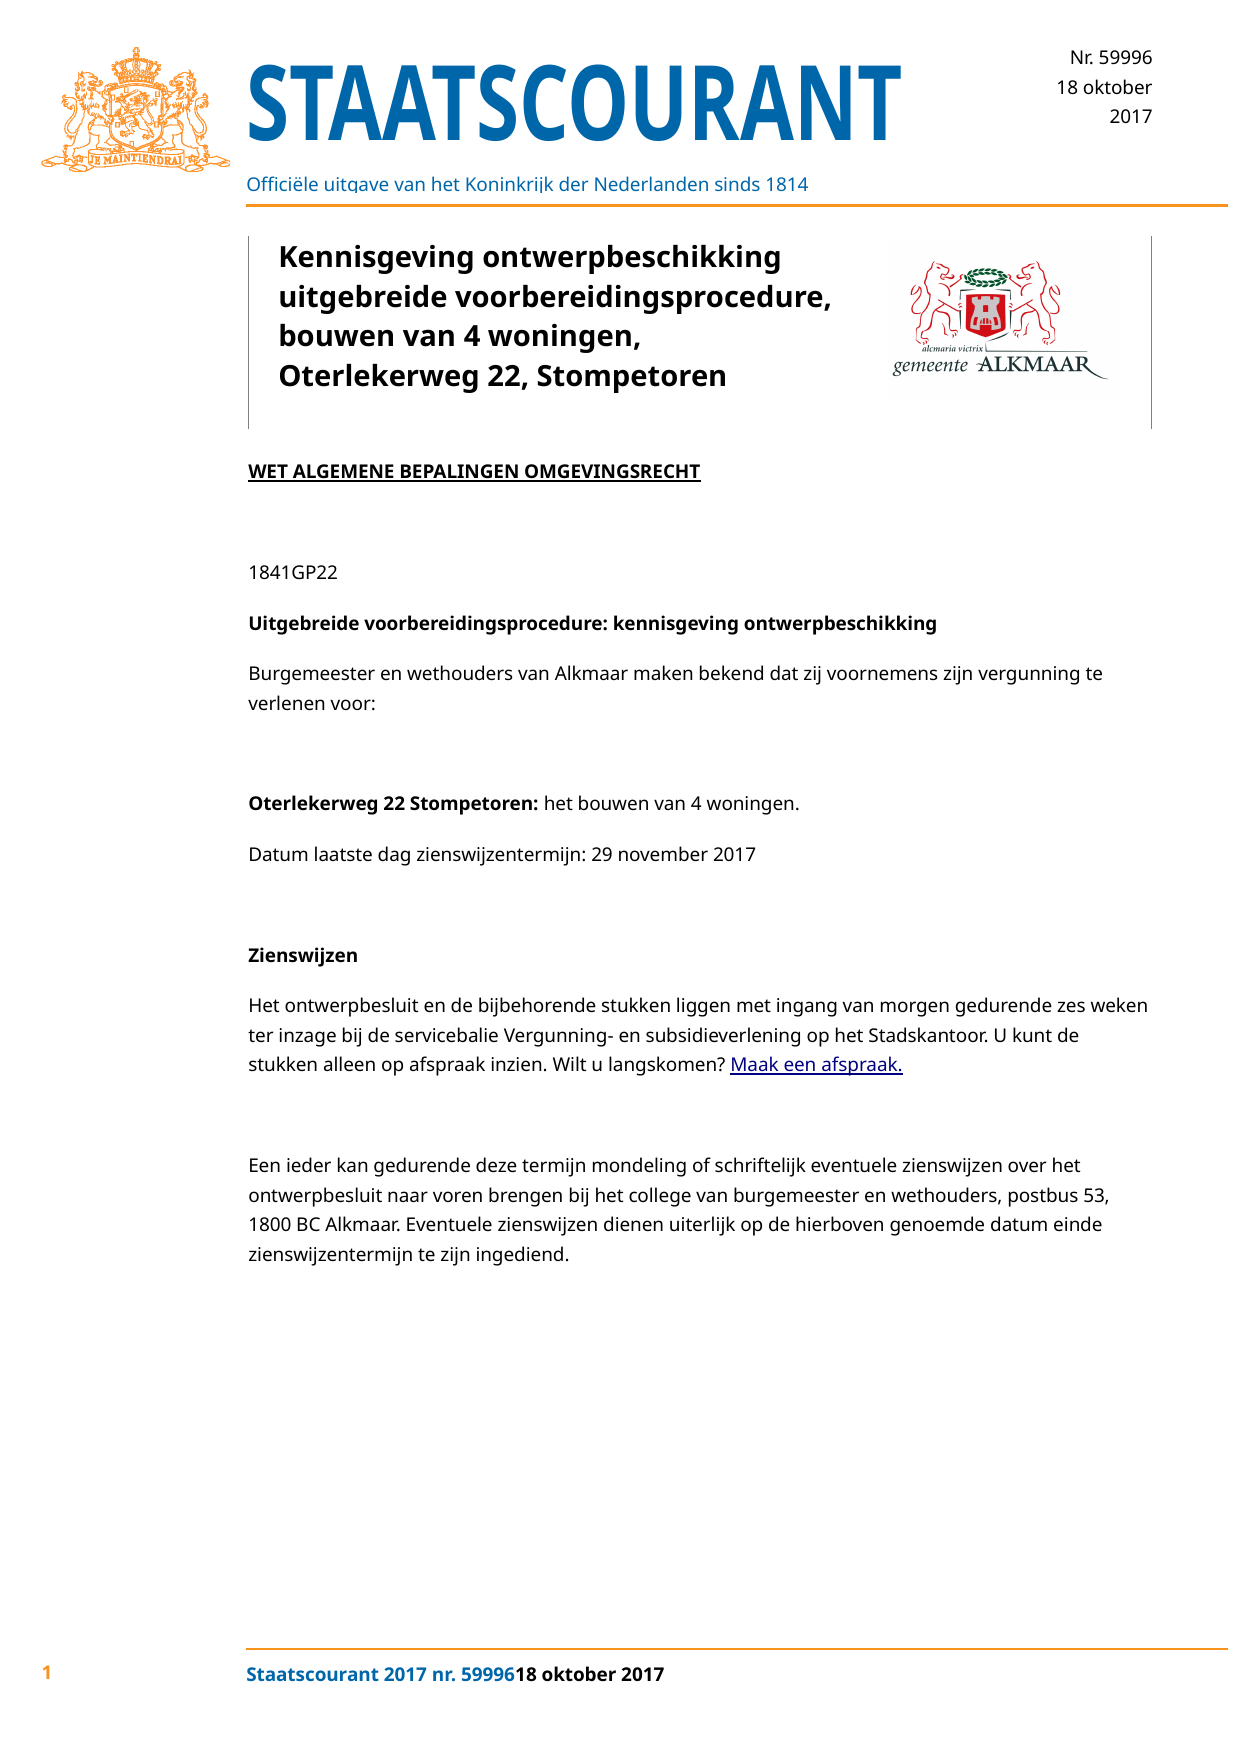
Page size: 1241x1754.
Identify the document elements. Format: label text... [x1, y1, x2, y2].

text Uitgebreide voorbereidingsprocedure: kennisgeving ontwerpbeschikking [248, 610, 1152, 636]
picture [41, 47, 231, 172]
text Het ontwerpbesluit en de bijbehorende stukken liggen met ingang van morgen gedurende zes weken ter inzage bij de servicebalie Vergunning- en subsidieverlening op het Stadskantoor. U kunt de stukken alleen op afspraak inzien. Wilt u langskomen? Maak een afspraak. [248, 992, 1152, 1077]
text Een ieder kan gedurende deze termijn mondeling of schriftelijk eventuele zienswijzen over het ontwerpbesluit naar voren brengen bij het college van burgemeester en wethouders, postbus 53, 1800 BC Alkmaar. Eventuele zienswijzen dienen uiterlijk op de hierboven genoemde datum einde zienswijzentermijn te zijn ingediend. [248, 1152, 1152, 1267]
text Datum laatste dag zienswijzentermijn: 29 november 2017 [248, 841, 1152, 867]
table_header Kennisgeving ontwerpbeschikking uitgebreide voorbereidingsprocedure, bouwen van 4 woningen, Oterlekerweg 22, Stompetoren [249, 236, 850, 429]
text WET ALGEMENE BEPALINGEN OMGEVINGSRECHT [248, 458, 1152, 484]
text Burgemeester en wethouders van Alkmaar maken bekend dat zij voornemens zijn vergunning te verlenen voor: [248, 660, 1152, 716]
table_header [850, 236, 1151, 429]
text 1841GP22 [248, 559, 1152, 585]
text Zienswijzen [248, 942, 1152, 968]
text Oterlekerweg 22 Stompetoren: het bouwen van 4 woningen. [248, 791, 1152, 816]
picture [882, 236, 1119, 404]
